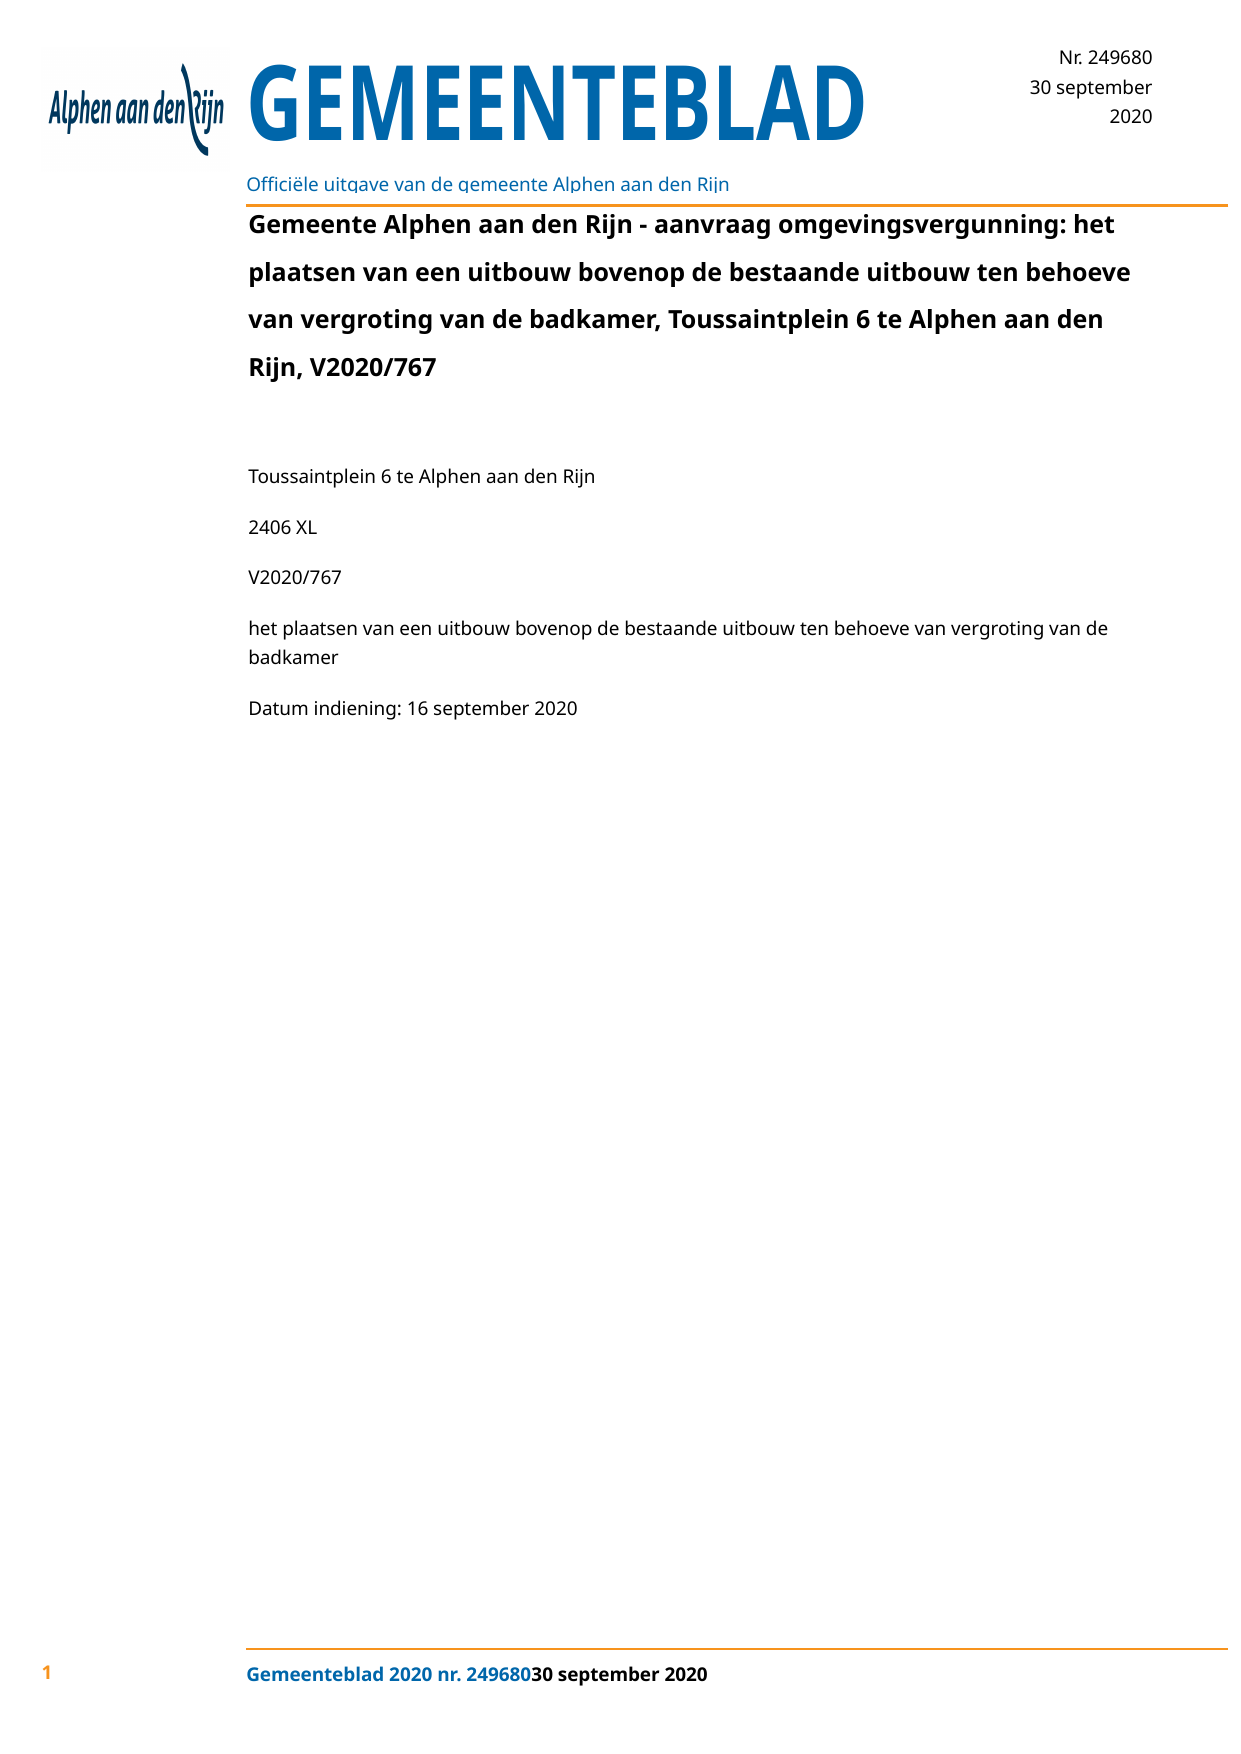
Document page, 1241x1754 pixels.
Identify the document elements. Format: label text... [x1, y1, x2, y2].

text het plaatsen van een uitbouw bovenop de bestaande uitbouw ten behoeve van vergroting van de badkamer [248, 615, 1152, 670]
text Toussaintplein 6 te Alphen aan den Rijn [248, 463, 1152, 489]
text 2406 XL [248, 514, 1152, 540]
text Gemeente Alphen aan den Rijn - aanvraag omgevingsvergunning: het plaatsen van een uitbouw bovenop de bestaande uitbouw ten behoeve van vergroting van de badkamer, Toussaintplein 6 te Alphen aan den Rijn, V2020/767 [248, 207, 1152, 384]
text Datum indiening: 16 september 2020 [248, 695, 1152, 721]
text V2020/767 [248, 564, 1152, 590]
picture [41, 47, 231, 172]
